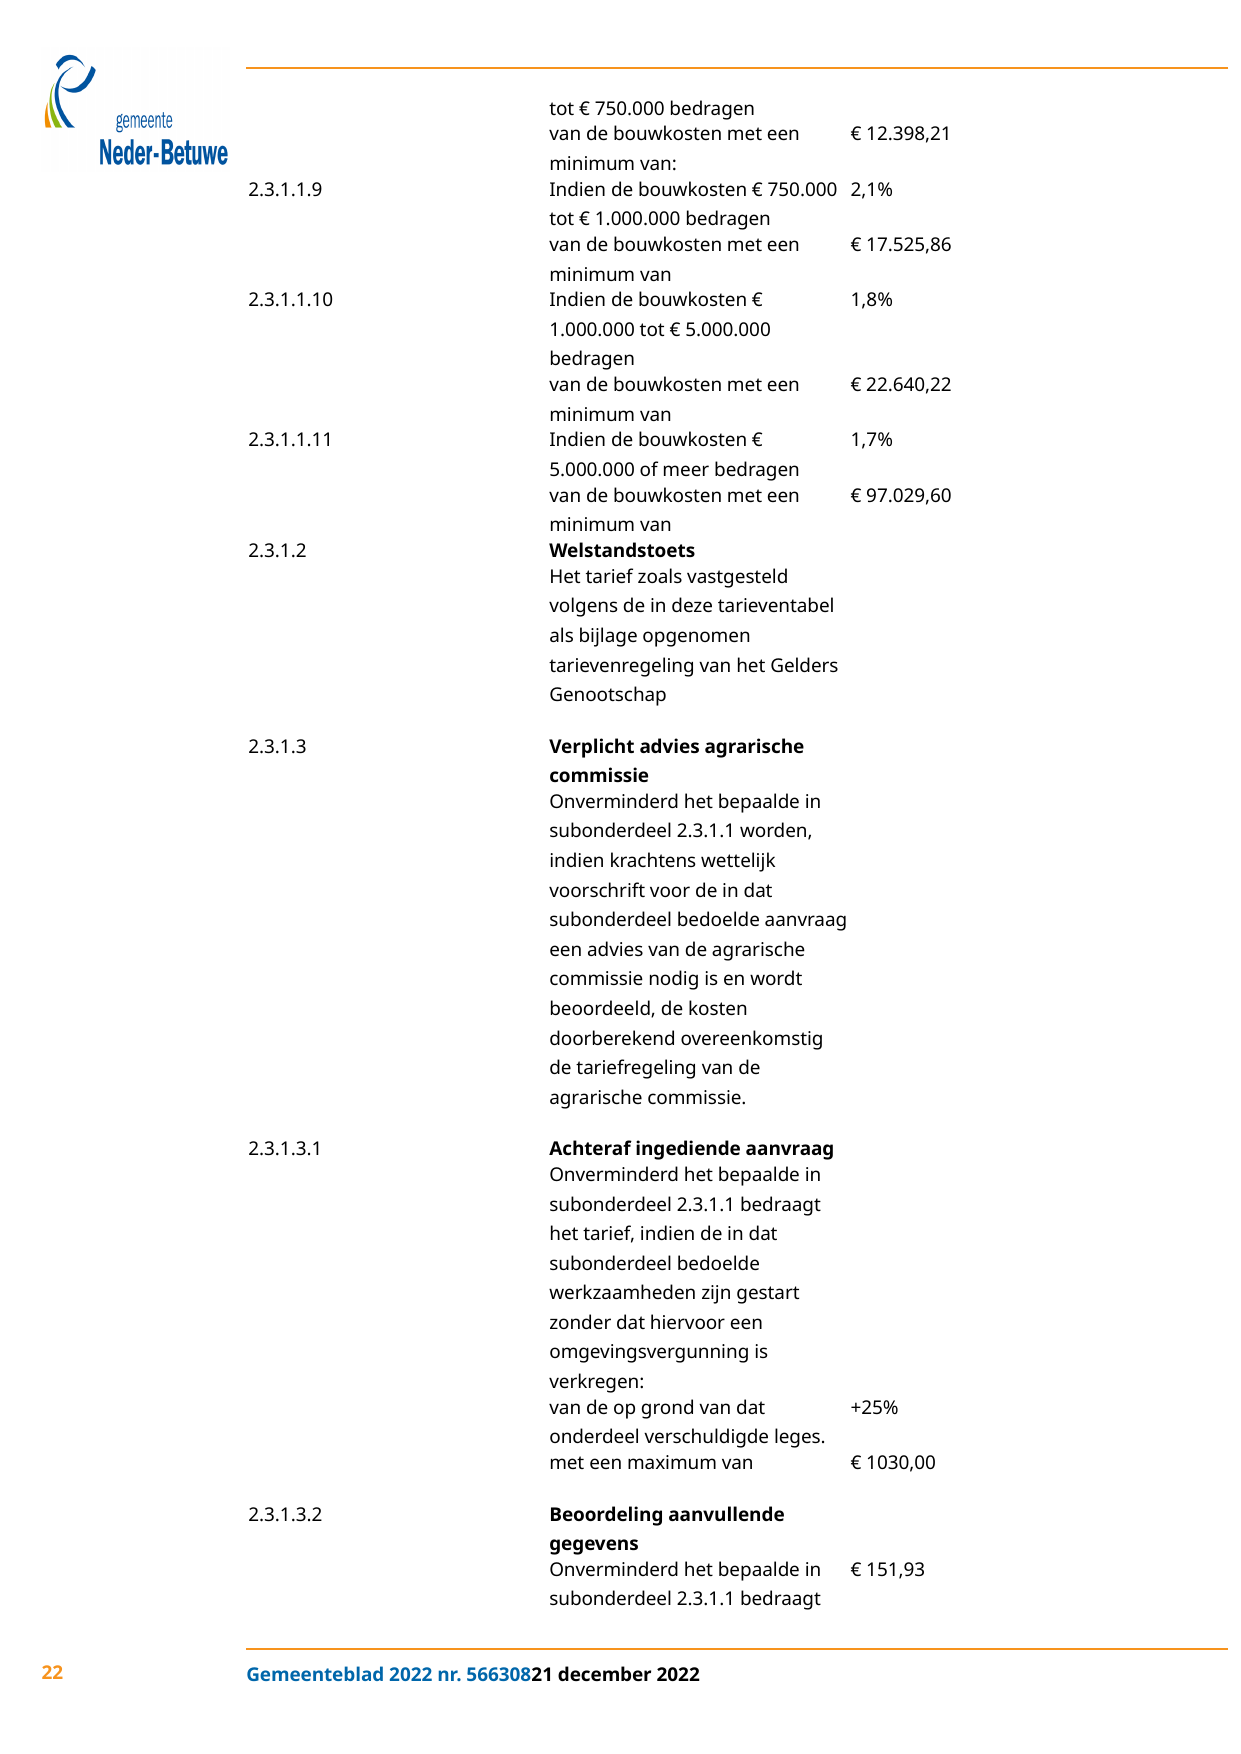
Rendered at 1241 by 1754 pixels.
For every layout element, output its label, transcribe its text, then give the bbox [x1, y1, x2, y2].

table_cell Welstandstoets [549, 537, 850, 563]
table_cell 2.3.1.3.2 [248, 1501, 549, 1611]
table_cell 1,7% [850, 427, 1152, 482]
picture [41, 47, 231, 172]
table_cell [248, 231, 549, 286]
table_cell 2,1% [850, 176, 1152, 231]
table_cell van de bouwkosten met een minimum van [549, 231, 850, 286]
table_cell 2.3.1.1.9 [248, 176, 549, 231]
table_cell € 97.029,60 [850, 482, 1152, 537]
table_cell met een maximum van [549, 1449, 850, 1475]
table_cell Indien de bouwkosten € 1.000.000 tot € 5.000.000 bedragen [549, 286, 850, 371]
table_cell Achteraf ingediende aanvraag [549, 1135, 850, 1161]
table_cell [850, 707, 1152, 733]
table_cell van de op grond van dat onderdeel verschuldigde leges. [549, 1394, 850, 1449]
table_cell [850, 733, 1152, 788]
table_cell [248, 95, 549, 121]
table_cell € 1030,00 [850, 1449, 1152, 1475]
table_cell [248, 1475, 549, 1501]
table_cell Onverminderd het bepaalde in subonderdeel 2.3.1.1 worden, indien krachtens wettelijk voorschrift voor de in dat subonderdeel bedoelde aanvraag een advies van de agrarische commissie nodig is en wordt beoordeeld, de kosten doorberekend overeenkomstig de tariefregeling van de agrarische commissie. [549, 788, 850, 1110]
table_cell € 12.398,21 [850, 121, 1152, 176]
table_cell [248, 482, 549, 537]
table_cell 2.3.1.3 [248, 733, 549, 1110]
table_cell Indien de bouwkosten € 5.000.000 of meer bedragen [549, 427, 850, 482]
table_cell 2.3.1.1.11 [248, 427, 549, 482]
table_cell [549, 1110, 850, 1135]
table_cell van de bouwkosten met een minimum van [549, 482, 850, 537]
table_cell [248, 1110, 549, 1135]
table_cell [850, 1501, 1152, 1556]
table_cell Beoordeling aanvullende gegevens [549, 1501, 850, 1556]
table_cell € 17.525,86 [850, 231, 1152, 286]
table_cell 2.3.1.3.1 [248, 1135, 549, 1475]
table_cell [850, 1161, 1152, 1394]
table_cell tot € 750.000 bedragen [549, 95, 850, 121]
table_cell [850, 563, 1152, 707]
table_cell van de bouwkosten met een minimum van: [549, 121, 850, 176]
table_cell +25% [850, 1394, 1152, 1449]
table_cell van de bouwkosten met een minimum van [549, 371, 850, 427]
table_cell Het tarief zoals vastgesteld volgens de in deze tarieventabel als bijlage opgenomen tarievenregeling van het Gelders Genootschap [549, 563, 850, 707]
table_cell 1,8% [850, 286, 1152, 371]
table_cell 2.3.1.1.10 [248, 286, 549, 371]
table_cell [850, 1475, 1152, 1501]
table_cell € 22.640,22 [850, 371, 1152, 427]
table_cell € 151,93 [850, 1556, 1152, 1611]
table_cell [850, 537, 1152, 563]
table_cell [549, 1475, 850, 1501]
table_cell [850, 1110, 1152, 1135]
table_cell Onverminderd het bepaalde in subonderdeel 2.3.1.1 bedraagt het tarief, indien de in dat subonderdeel bedoelde werkzaamheden zijn gestart zonder dat hiervoor een omgevingsvergunning is verkregen: [549, 1161, 850, 1394]
table_cell 2.3.1.2 [248, 537, 549, 707]
table_cell [850, 95, 1152, 121]
table_cell Verplicht advies agrarische commissie [549, 733, 850, 788]
table_cell [248, 121, 549, 176]
table_cell [549, 707, 850, 733]
table_cell Onverminderd het bepaalde in subonderdeel 2.3.1.1 bedraagt [549, 1556, 850, 1611]
table_cell [248, 371, 549, 427]
table_cell Indien de bouwkosten € 750.000 tot € 1.000.000 bedragen [549, 176, 850, 231]
table_cell [850, 788, 1152, 1110]
table_cell [248, 707, 549, 733]
table_cell [850, 1135, 1152, 1161]
